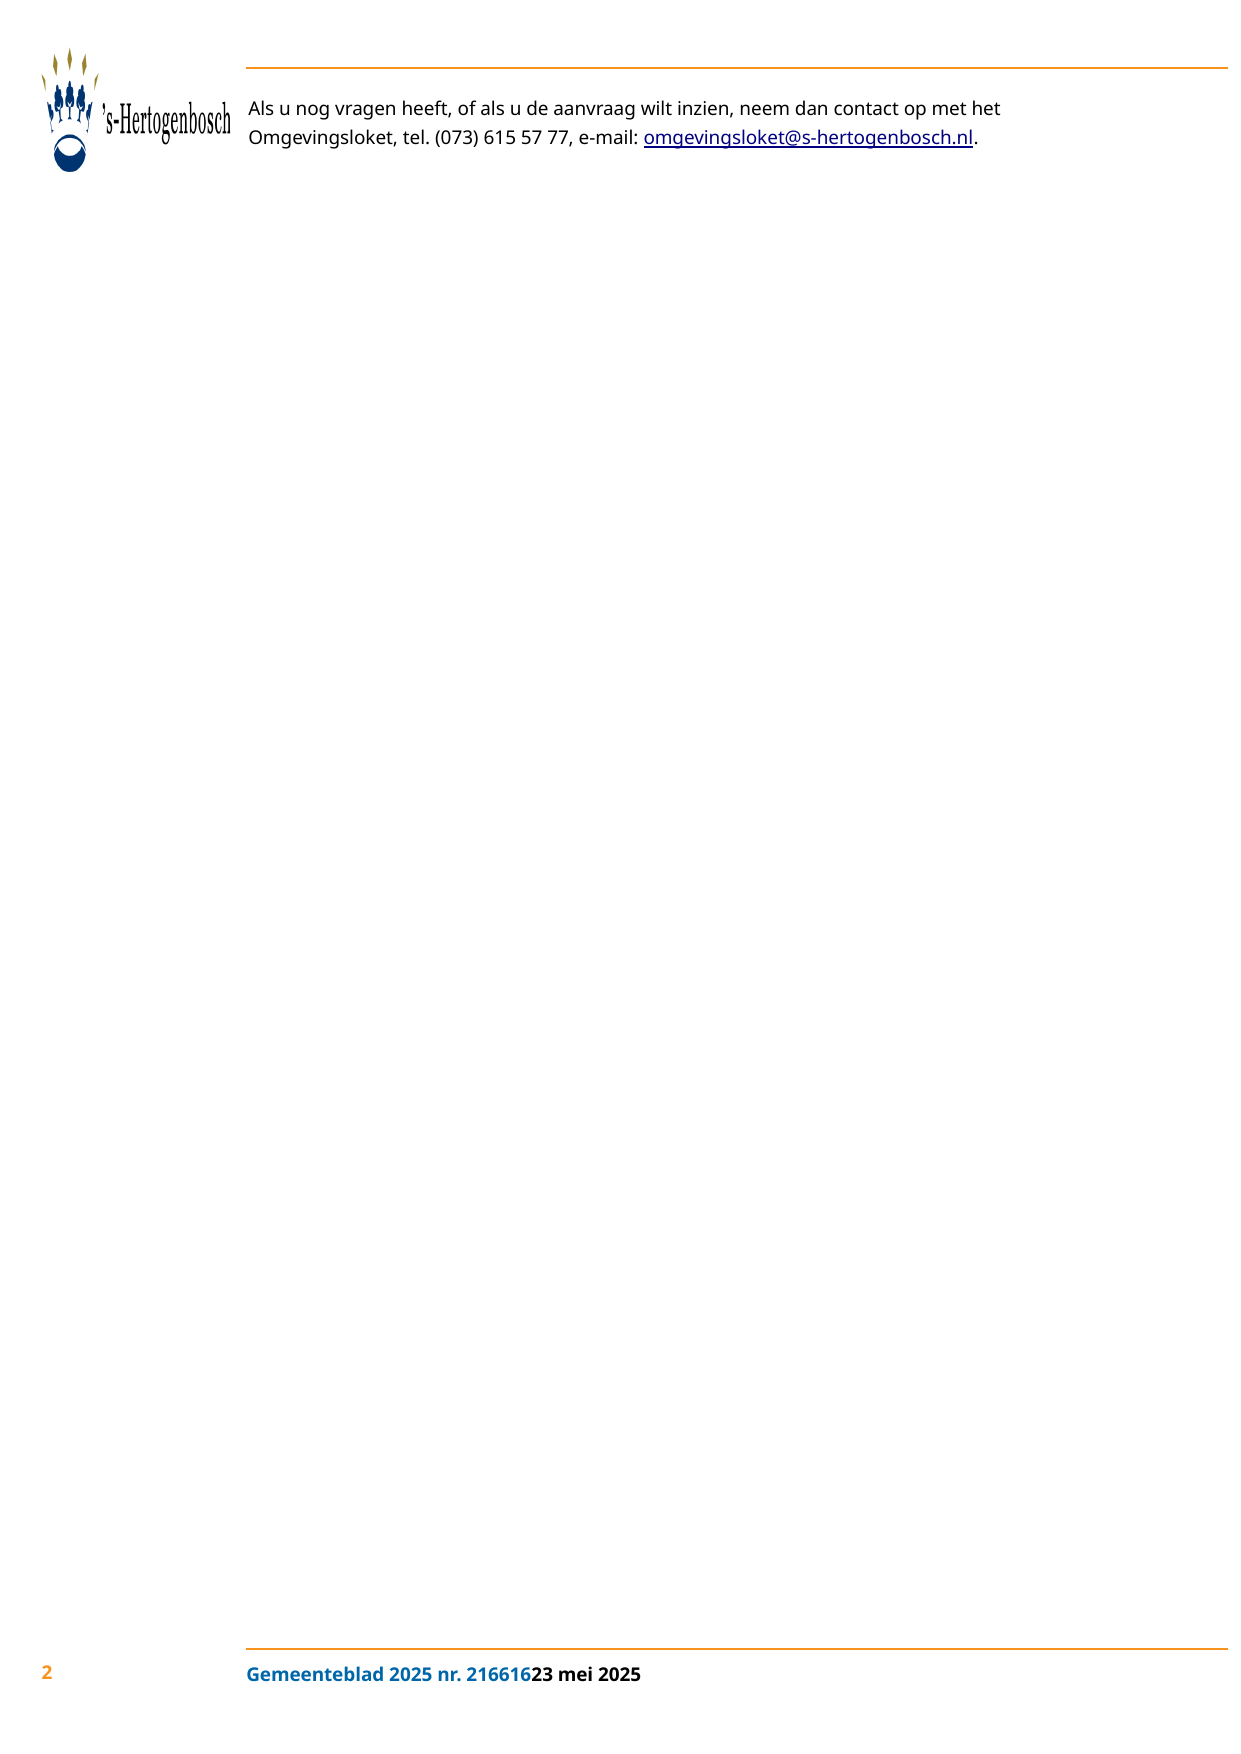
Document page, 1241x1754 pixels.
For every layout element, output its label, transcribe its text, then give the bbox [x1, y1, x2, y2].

text Als u nog vragen heeft, of als u de aanvraag wilt inzien, neem dan contact op met het Omgevingsloket, tel. (073) 615 57 77, e-mail: omgevingsloket@s-hertogenbosch.nl. [248, 95, 1152, 150]
picture [41, 47, 231, 172]
